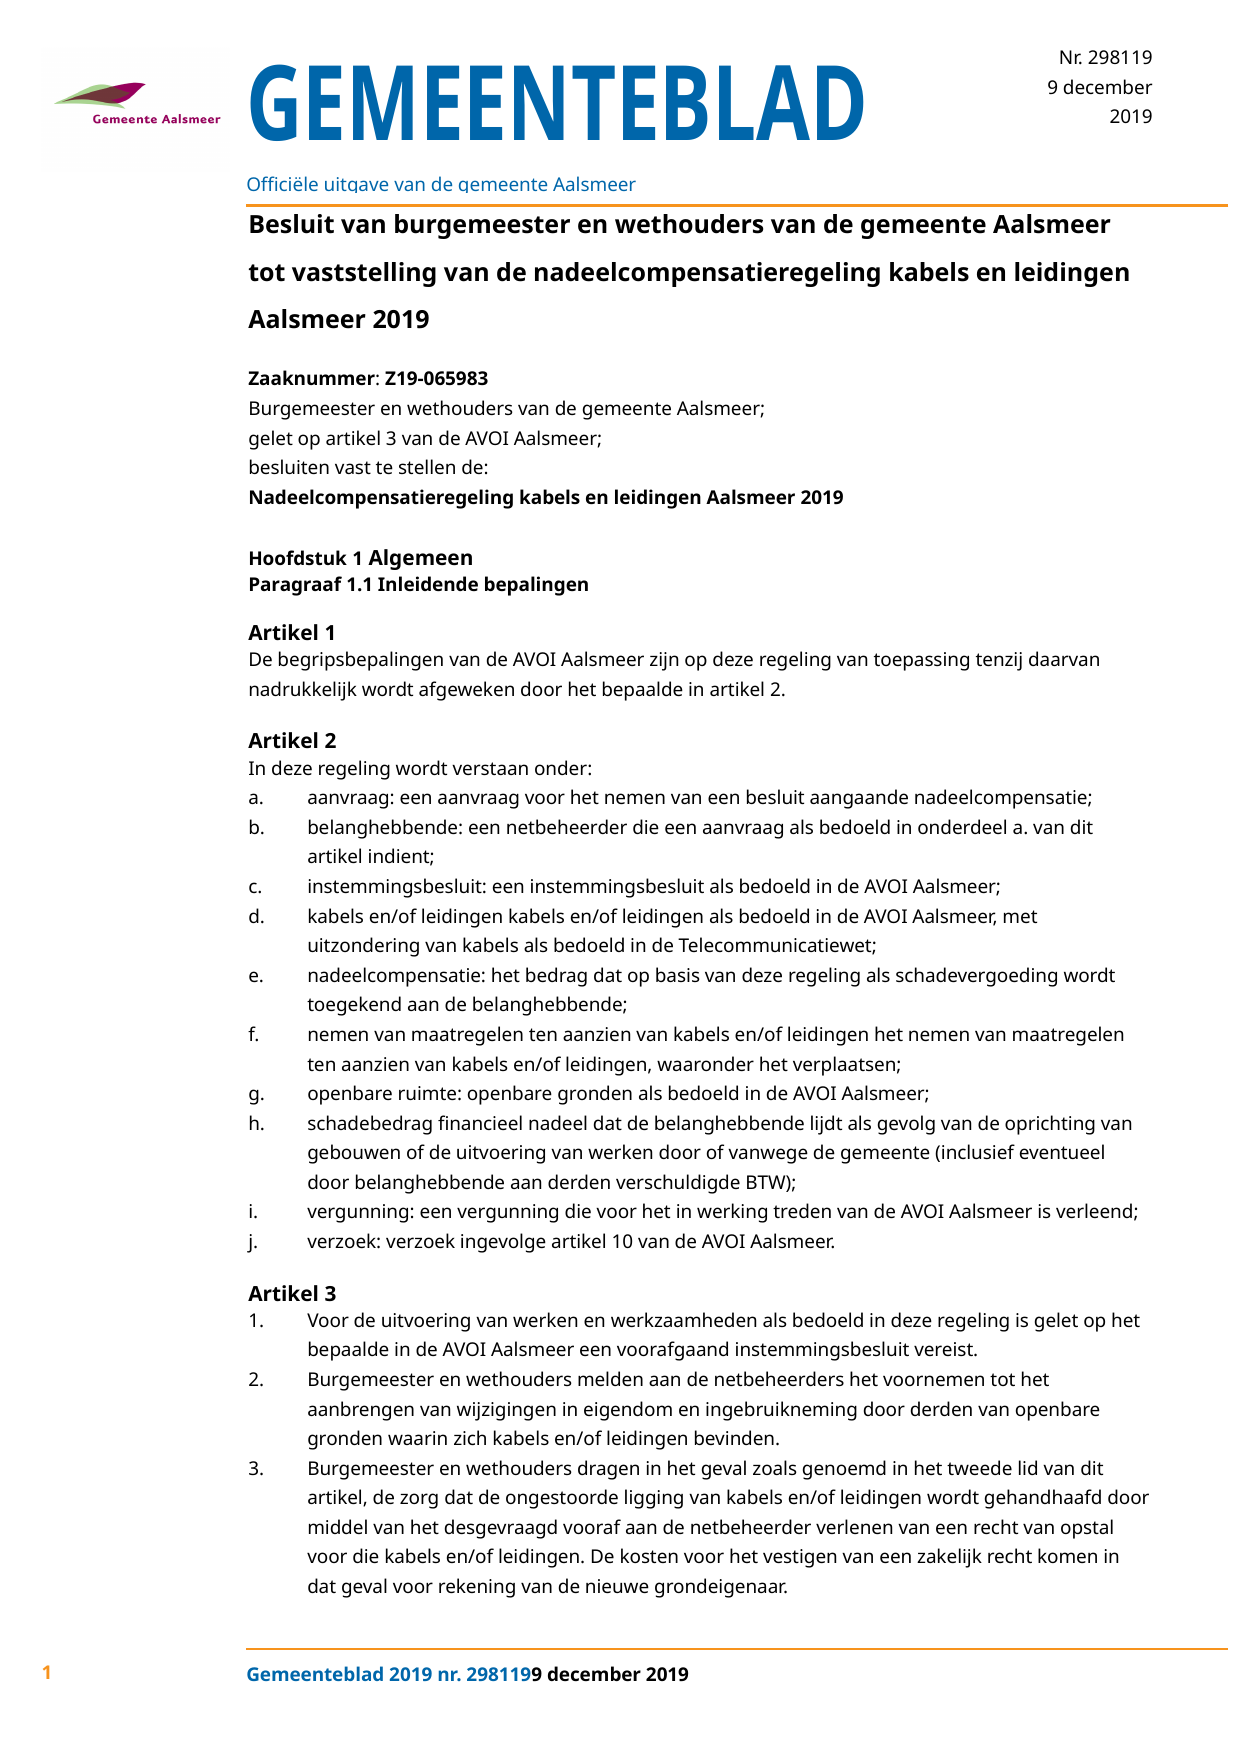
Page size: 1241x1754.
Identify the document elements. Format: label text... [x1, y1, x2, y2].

text De begripsbepalingen van de AVOI Aalsmeer zijn op deze regeling van toepassing tenzij daarvan nadrukkelijk wordt afgeweken door het bepaalde in artikel 2. [248, 646, 1152, 702]
text Burgemeester en wethouders van de gemeente Aalsmeer; [248, 395, 1152, 421]
text gelet op artikel 3 van de AVOI Aalsmeer; [248, 425, 1152, 450]
text Paragraaf 1.1 Inleidende bepalingen [248, 571, 1152, 597]
text Zaaknummer: Z19-065983 [248, 366, 1152, 391]
list nadeelcompensatie: het bedrag dat op basis van deze regeling als schadevergoeding wordt toegekend aan de belanghebbende; [248, 962, 1152, 1017]
list aanvraag: een aanvraag voor het nemen van een besluit aangaande nadeelcompensatie; [248, 784, 1152, 810]
text Nadeelcompensatieregeling kabels en leidingen Aalsmeer 2019 [248, 484, 1152, 509]
list openbare ruimte: openbare gronden als bedoeld in de AVOI Aalsmeer; [248, 1080, 1152, 1106]
list schadebedrag financieel nadeel dat de belanghebbende lijdt als gevolg van de oprichting van gebouwen of de uitvoering van werken door of vanwege de gemeente (inclusief eventueel door belanghebbende aan derden verschuldigde BTW); [248, 1110, 1152, 1195]
list verzoek: verzoek ingevolge artikel 10 van de AVOI Aalsmeer. [248, 1228, 1152, 1254]
list Voor de uitvoering van werken en werkzaamheden als bedoeld in deze regeling is gelet op het bepaalde in de AVOI Aalsmeer een voorafgaand instemmingsbesluit vereist. [248, 1307, 1152, 1362]
text Hoofdstuk 1 Algemeen [248, 543, 1152, 571]
list Burgemeester en wethouders melden aan de netbeheerders het voornemen tot het aanbrengen van wijzigingen in eigendom en ingebruikneming door derden van openbare gronden waarin zich kabels en/of leidingen bevinden. [248, 1366, 1152, 1451]
list kabels en/of leidingen kabels en/of leidingen als bedoeld in de AVOI Aalsmeer, met uitzondering van kabels als bedoeld in de Telecommunicatiewet; [248, 903, 1152, 958]
list vergunning: een vergunning die voor het in werking treden van de AVOI Aalsmeer is verleend; [248, 1199, 1152, 1224]
picture [41, 47, 231, 172]
list belanghebbende: een netbeheerder die een aanvraag als bedoeld in onderdeel a. van dit artikel indient; [248, 814, 1152, 869]
text Artikel 2 [248, 726, 1152, 755]
text besluiten vast te stellen de: [248, 454, 1152, 480]
text Besluit van burgemeester en wethouders van de gemeente Aalsmeer tot vaststelling van de nadeelcompensatieregeling kabels en leidingen Aalsmeer 2019 [248, 207, 1152, 336]
list Burgemeester en wethouders dragen in het geval zoals genoemd in het tweede lid van dit artikel, de zorg dat de ongestoorde ligging van kabels en/of leidingen wordt gehandhaafd door middel van het desgevraagd vooraf aan de netbeheerder verlenen van een recht van opstal voor die kabels en/of leidingen. De kosten voor het vestigen van een zakelijk recht komen in dat geval voor rekening van de nieuwe grondeigenaar. [248, 1455, 1152, 1599]
list nemen van maatregelen ten aanzien van kabels en/of leidingen het nemen van maatregelen ten aanzien van kabels en/of leidingen, waaronder het verplaatsen; [248, 1021, 1152, 1076]
text Artikel 1 [248, 618, 1152, 646]
text In deze regeling wordt verstaan onder: [248, 755, 1152, 781]
text Artikel 3 [248, 1279, 1152, 1307]
list instemmingsbesluit: een instemmingsbesluit als bedoeld in de AVOI Aalsmeer; [248, 873, 1152, 899]
